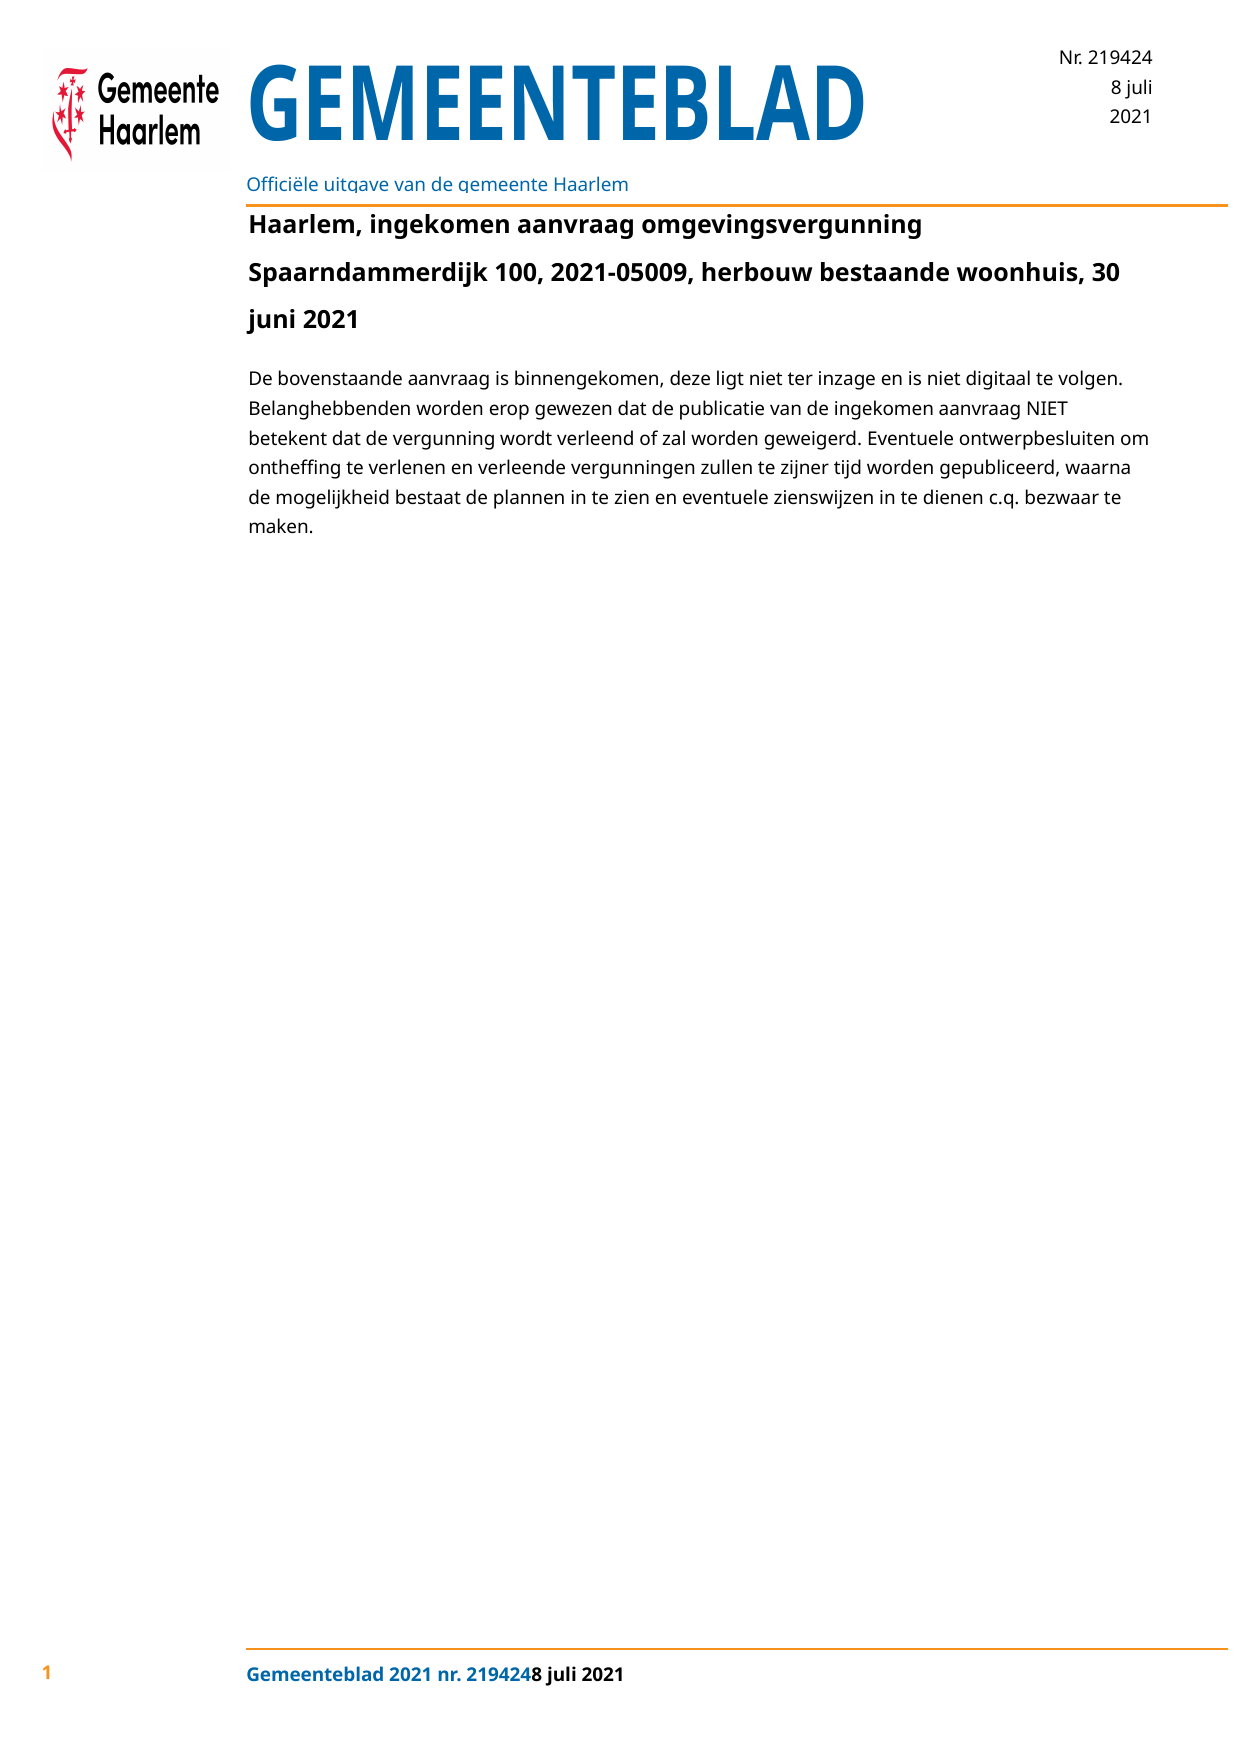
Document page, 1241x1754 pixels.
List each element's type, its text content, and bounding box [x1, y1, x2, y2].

picture [41, 47, 231, 172]
text Haarlem, ingekomen aanvraag omgevingsvergunning Spaarndammerdijk 100, 2021-05009, herbouw bestaande woonhuis, 30 juni 2021 [248, 207, 1152, 336]
text De bovenstaande aanvraag is binnengekomen, deze ligt niet ter inzage en is niet digitaal te volgen. Belanghebbenden worden erop gewezen dat de publicatie van de ingekomen aanvraag NIET betekent dat de vergunning wordt verleend of zal worden geweigerd. Eventuele ontwerpbesluiten om ontheffing te verlenen en verleende vergunningen zullen te zijner tijd worden gepubliceerd, waarna de mogelijkheid bestaat de plannen in te zien en eventuele zienswijzen in te dienen c.q. bezwaar te maken. [248, 366, 1152, 539]
